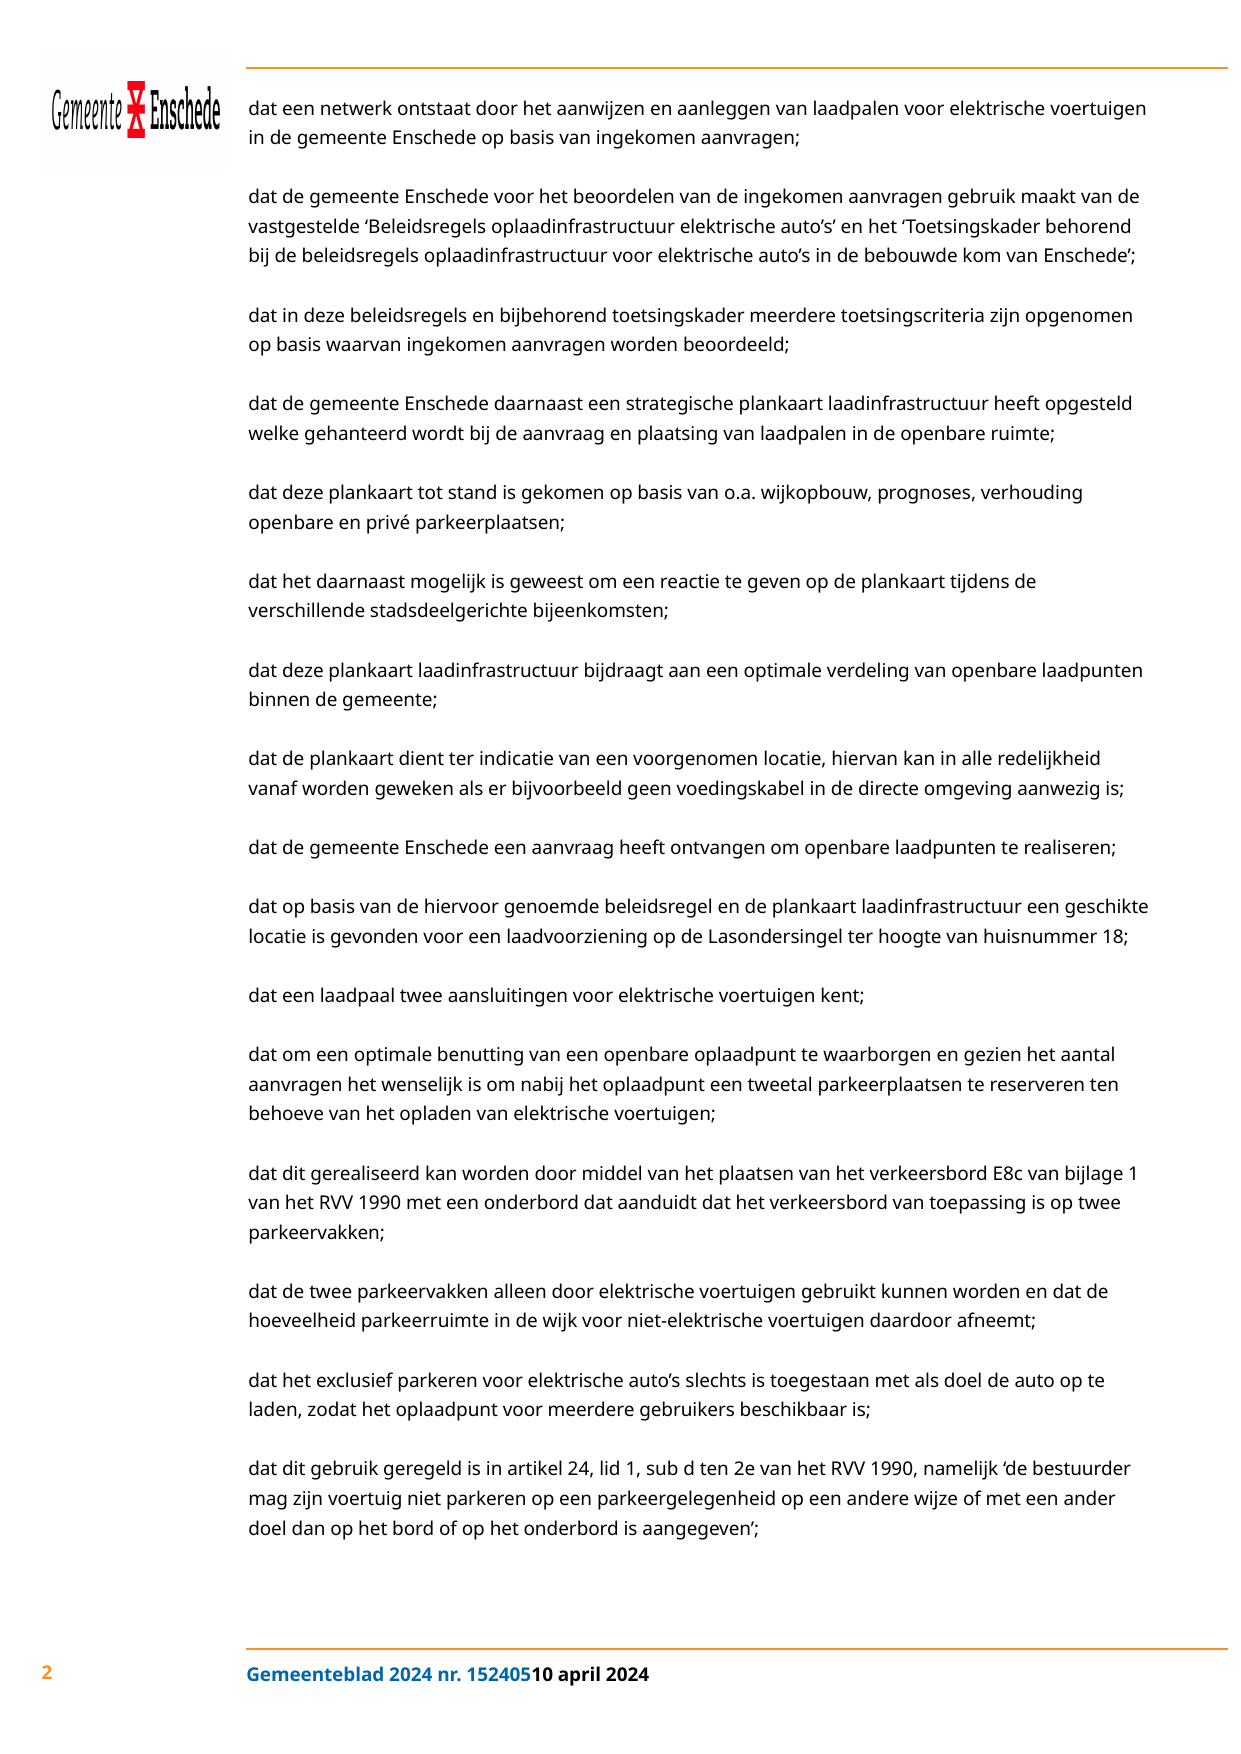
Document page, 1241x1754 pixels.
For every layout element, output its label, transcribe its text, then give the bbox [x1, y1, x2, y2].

text dat deze plankaart tot stand is gekomen op basis van o.a. wijkopbouw, prognoses, verhouding openbare en privé parkeerplaatsen; [248, 479, 1152, 535]
text dat dit gerealiseerd kan worden door middel van het plaatsen van het verkeersbord E8c van bijlage 1 van het RVV 1990 met een onderbord dat aanduidt dat het verkeersbord van toepassing is op twee parkeervakken; [248, 1160, 1152, 1245]
text dat het daarnaast mogelijk is geweest om een reactie te geven op de plankaart tijdens de verschillende stadsdeelgerichte bijeenkomsten; [248, 568, 1152, 623]
text dat deze plankaart laadinfrastructuur bijdraagt aan een optimale verdeling van openbare laadpunten binnen de gemeente; [248, 657, 1152, 712]
picture [41, 47, 231, 172]
text dat in deze beleidsregels en bijbehorend toetsingskader meerdere toetsingscriteria zijn opgenomen op basis waarvan ingekomen aanvragen worden beoordeeld; [248, 302, 1152, 357]
text dat de gemeente Enschede een aanvraag heeft ontvangen om openbare laadpunten te realiseren; [248, 834, 1152, 860]
text dat een netwerk ontstaat door het aanwijzen en aanleggen van laadpalen voor elektrische voertuigen in de gemeente Enschede op basis van ingekomen aanvragen; [248, 95, 1152, 150]
text dat de gemeente Enschede daarnaast een strategische plankaart laadinfrastructuur heeft opgesteld welke gehanteerd wordt bij de aanvraag en plaatsing van laadpalen in de openbare ruimte; [248, 391, 1152, 446]
text dat op basis van de hiervoor genoemde beleidsregel en de plankaart laadinfrastructuur een geschikte locatie is gevonden voor een laadvoorziening op de Lasondersingel ter hoogte van huisnummer 18; [248, 893, 1152, 949]
text dat de twee parkeervakken alleen door elektrische voertuigen gebruikt kunnen worden en dat de hoeveelheid parkeerruimte in de wijk voor niet-elektrische voertuigen daardoor afneemt; [248, 1278, 1152, 1333]
text dat om een optimale benutting van een openbare oplaadpunt te waarborgen en gezien het aantal aanvragen het wenselijk is om nabij het oplaadpunt een tweetal parkeerplaatsen te reserveren ten behoeve van het opladen van elektrische voertuigen; [248, 1041, 1152, 1126]
text dat de gemeente Enschede voor het beoordelen van de ingekomen aanvragen gebruik maakt van de vastgestelde ‘Beleidsregels oplaadinfrastructuur elektrische auto’s’ en het ‘Toetsingskader behorend bij de beleidsregels oplaadinfrastructuur voor elektrische auto’s in de bebouwde kom van Enschede’; [248, 183, 1152, 268]
text dat een laadpaal twee aansluitingen voor elektrische voertuigen kent; [248, 982, 1152, 1008]
text dat de plankaart dient ter indicatie van een voorgenomen locatie, hiervan kan in alle redelijkheid vanaf worden geweken als er bijvoorbeeld geen voedingskabel in de directe omgeving aanwezig is; [248, 746, 1152, 801]
text dat dit gebruik geregeld is in artikel 24, lid 1, sub d ten 2e van het RVV 1990, namelijk ‘de bestuurder mag zijn voertuig niet parkeren op een parkeergelegenheid op een andere wijze of met een ander doel dan op het bord of op het onderbord is aangegeven’; [248, 1456, 1152, 1541]
text dat het exclusief parkeren voor elektrische auto’s slechts is toegestaan met als doel de auto op te laden, zodat het oplaadpunt voor meerdere gebruikers beschikbaar is; [248, 1367, 1152, 1422]
